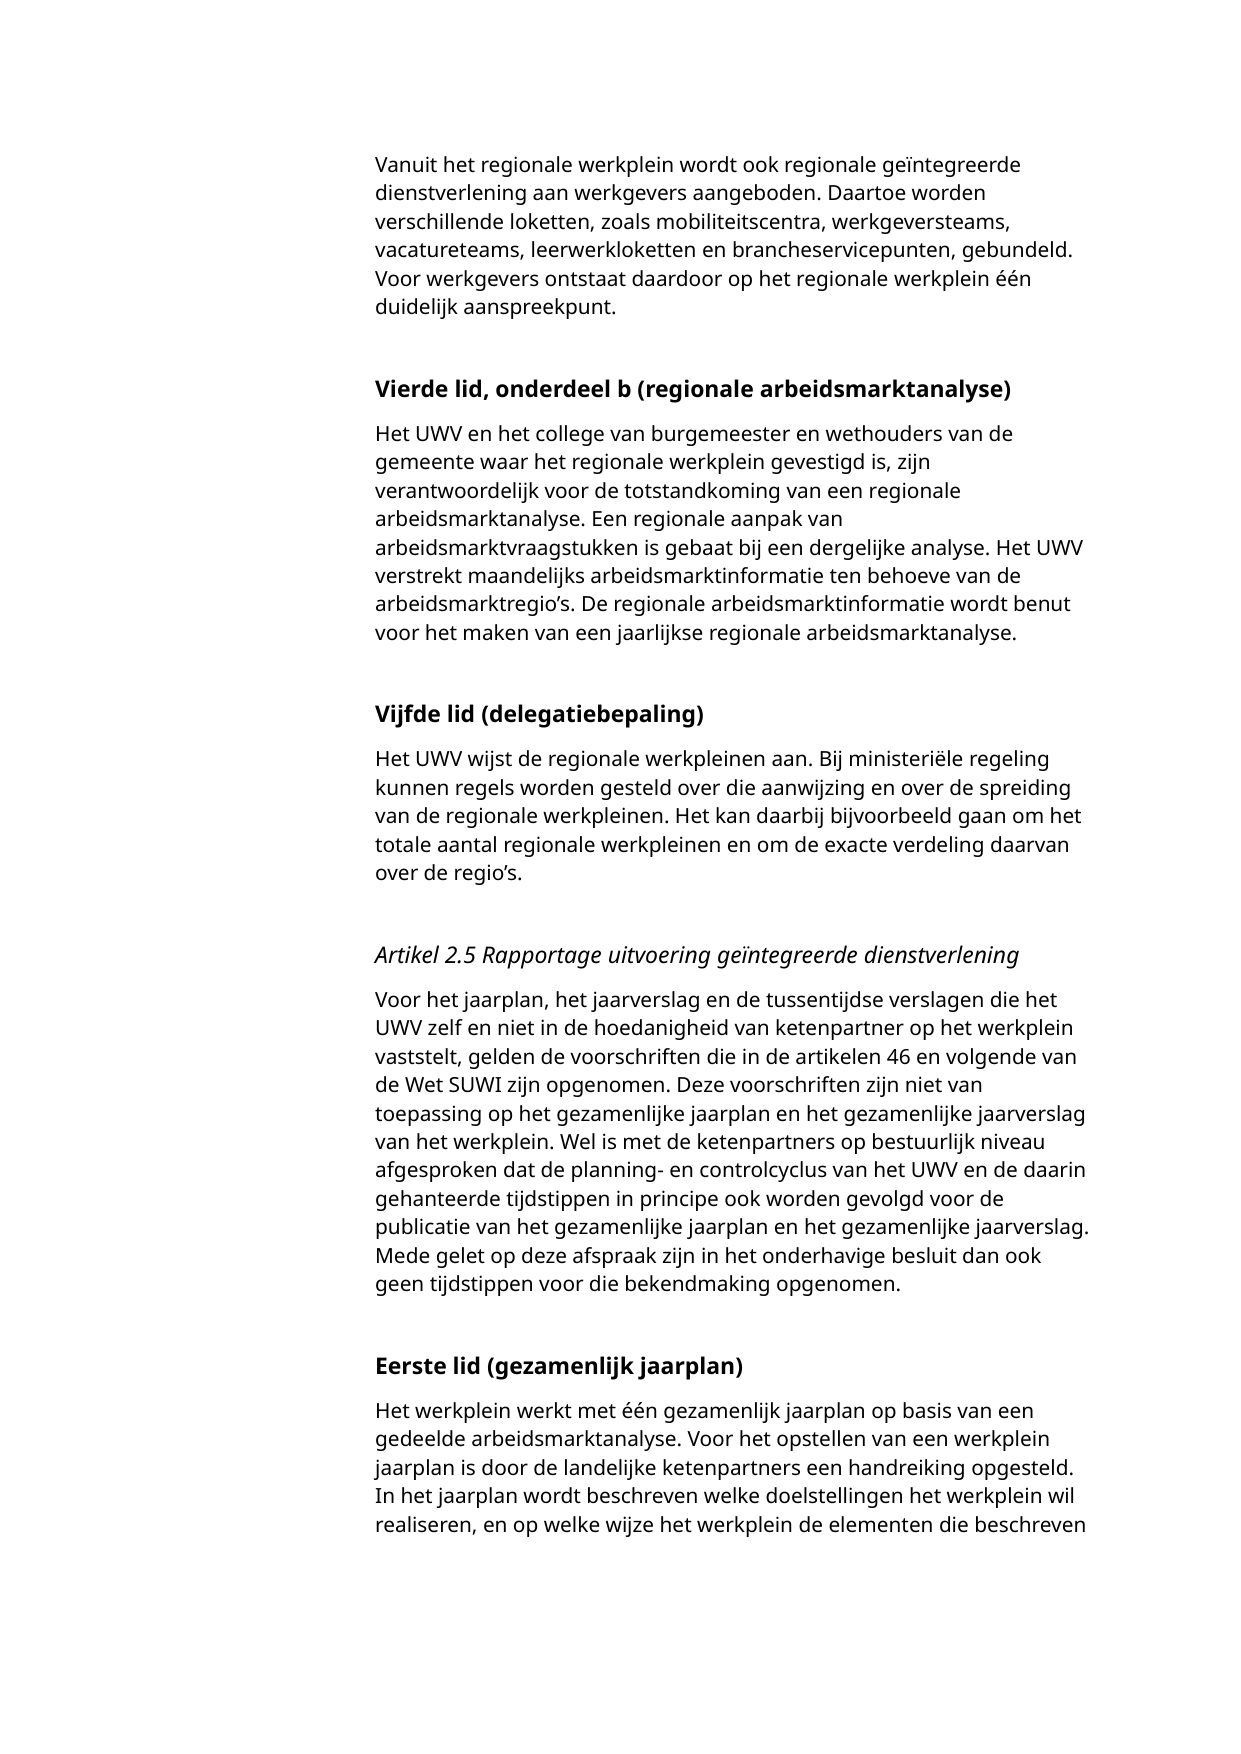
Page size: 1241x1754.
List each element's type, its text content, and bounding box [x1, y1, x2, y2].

text Het UWV wijst de regionale werkpleinen aan. Bij ministeriële regeling kunnen regels worden gesteld over die aanwijzing en over de spreiding van de regionale werkpleinen. Het kan daarbij bijvoorbeeld gaan om het totale aantal regionale werkpleinen en om de exacte verdeling daarvan over de regio’s. [375, 744, 1090, 887]
text Het UWV en het college van burgemeester en wethouders van de gemeente waar het regionale werkplein gevestigd is, zijn verantwoordelijk voor de totstandkoming van een regionale arbeidsmarktanalyse. Een regionale aanpak van arbeidsmarktvraagstukken is gebaat bij een dergelijke analyse. Het UWV verstrekt maandelijks arbeidsmarktinformatie ten behoeve van de arbeidsmarktregio’s. De regionale arbeidsmarktinformatie wordt benut voor het maken van een jaarlijkse regionale arbeidsmarktanalyse. [375, 419, 1090, 646]
text Het werkplein werkt met één gezamenlijk jaarplan op basis van een gedeelde arbeidsmarktanalyse. Voor het opstellen van een werkplein jaarplan is door de landelijke ketenpartners een handreiking opgesteld. In het jaarplan wordt beschreven welke doelstellingen het werkplein wil realiseren, en op welke wijze het werkplein de elementen die beschreven [375, 1396, 1090, 1538]
subtitle Vierde lid, onderdeel b (regionale arbeidsmarktanalyse) [375, 373, 1090, 404]
subtitle Artikel 2.5 Rapportage uitvoering geïntegreerde dienstverlening [375, 939, 1090, 970]
subtitle Eerste lid (gezamenlijk jaarplan) [375, 1350, 1090, 1381]
subtitle Vijfde lid (delegatiebepaling) [375, 698, 1090, 729]
text Vanuit het regionale werkplein wordt ook regionale geïntegreerde dienstverlening aan werkgevers aangeboden. Daartoe worden verschillende loketten, zoals mobiliteitscentra, werkgeversteams, vacatureteams, leerwerkloketten en brancheservicepunten, gebundeld. Voor werkgevers ontstaat daardoor op het regionale werkplein één duidelijk aanspreekpunt. [375, 150, 1090, 321]
text Voor het jaarplan, het jaarverslag en de tussentijdse verslagen die het UWV zelf en niet in de hoedanigheid van ketenpartner op het werkplein vaststelt, gelden de voorschriften die in de artikelen 46 en volgende van de Wet SUWI zijn opgenomen. Deze voorschriften zijn niet van toepassing op het gezamenlijke jaarplan en het gezamenlijke jaarverslag van het werkplein. Wel is met de ketenpartners op bestuurlijk niveau afgesproken dat de planning- en controlcyclus van het UWV en de daarin gehanteerde tijdstippen in principe ook worden gevolgd voor de publicatie van het gezamenlijke jaarplan en het gezamenlijke jaarverslag. Mede gelet op deze afspraak zijn in het onderhavige besluit dan ook geen tijdstippen voor die bekendmaking opgenomen. [375, 985, 1090, 1298]
